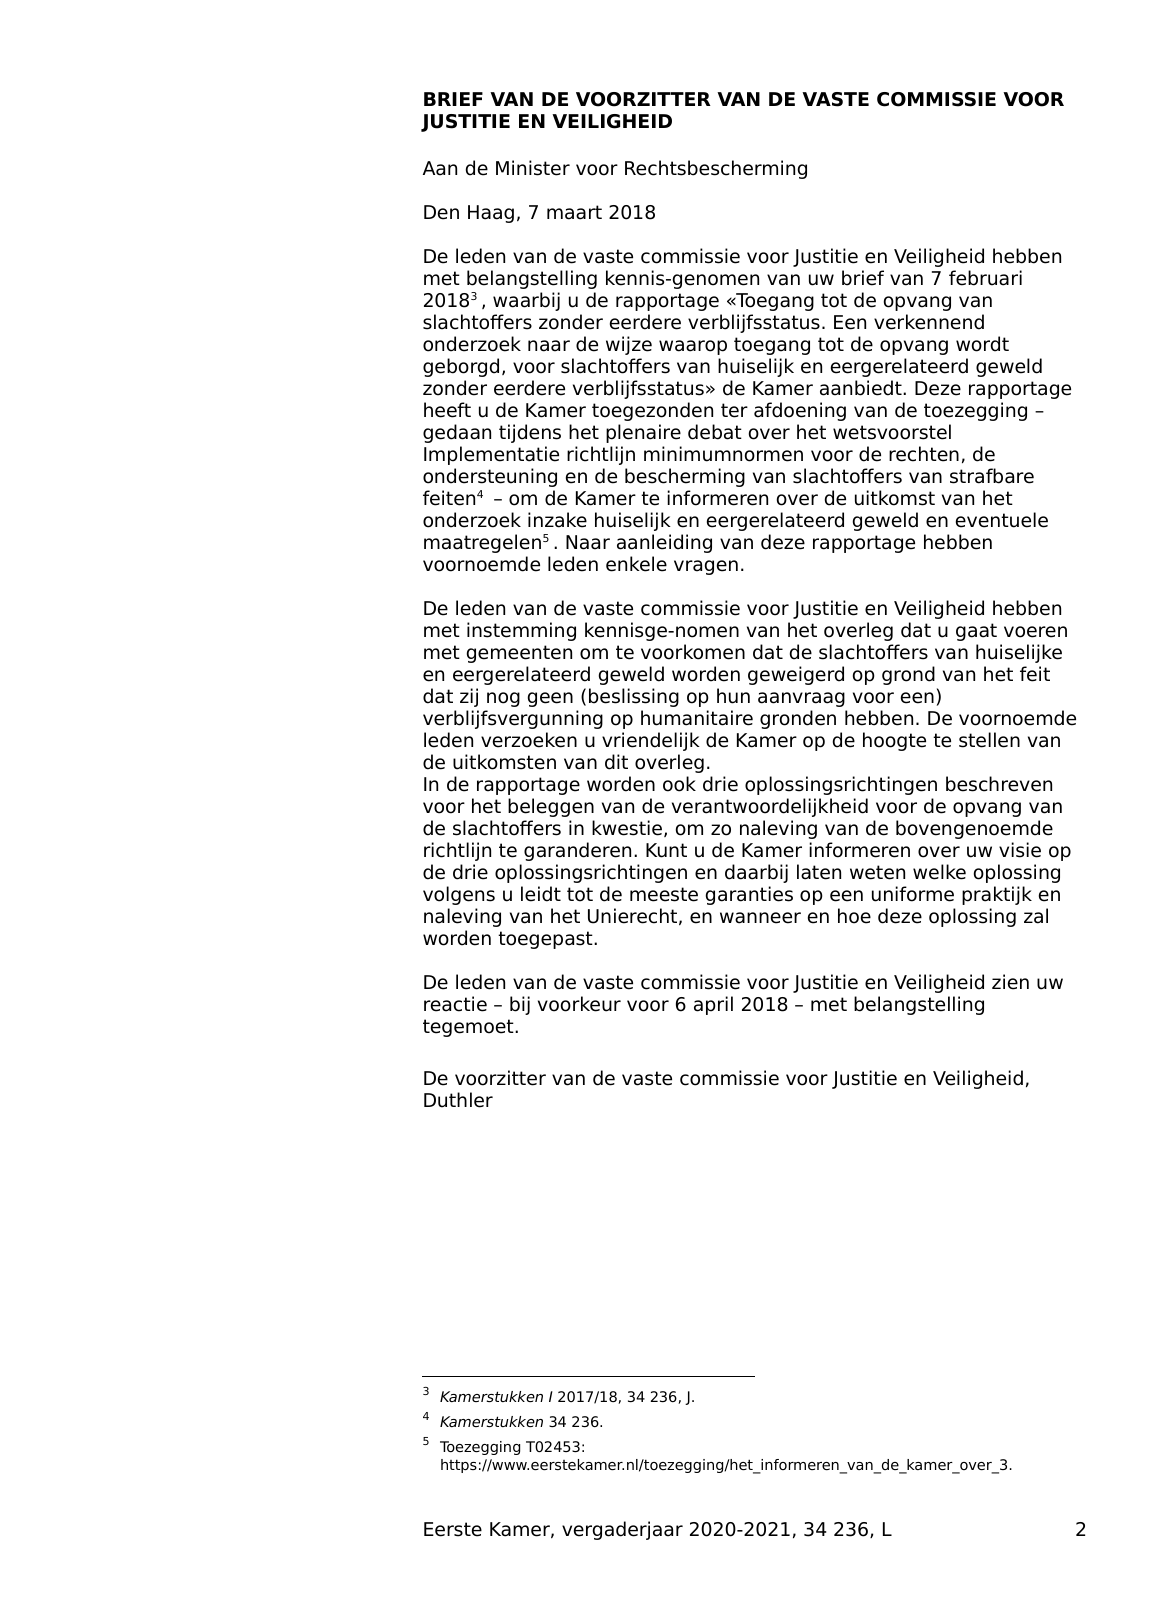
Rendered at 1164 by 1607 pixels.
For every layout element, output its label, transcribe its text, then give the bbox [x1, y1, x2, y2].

text De voorzitter van de vaste commissie voor Justitie en Veiligheid, Duthler [422, 1068, 1087, 1112]
text In de rapportage worden ook drie oplossingsrichtingen beschreven voor het beleggen van de verantwoordelijkheid voor de opvang van de slachtoffers in kwestie, om zo naleving van de bovengenoemde richtlijn te garanderen. Kunt u de Kamer informeren over uw visie op de drie oplossingsrichtingen en daarbij laten weten welke oplossing volgens u leidt tot de meeste garanties op een uniforme praktijk en naleving van het Unierecht, en wanneer en hoe deze oplossing zal worden toegepast. [422, 774, 1087, 950]
text Kamerstukken I 2017/18, 34 236, J. [422, 1385, 1087, 1407]
text Kamerstukken 34 236. [422, 1410, 1087, 1432]
text De leden van de vaste commissie voor Justitie en Veiligheid hebben met instemming kennisge-nomen van het overleg dat u gaat voeren met gemeenten om te voorkomen dat de slachtoffers van huiselijke en eergerelateerd geweld worden geweigerd op grond van het feit dat zij nog geen (beslissing op hun aanvraag voor een) verblijfsvergunning op humanitaire gronden hebben. De voornoemde leden verzoeken u vriendelijk de Kamer op de hoogte te stellen van de uitkomsten van dit overleg. [422, 598, 1087, 774]
text Den Haag, 7 maart 2018 [422, 202, 1087, 224]
subtitle BRIEF VAN DE VOORZITTER VAN DE VASTE COMMISSIE VOOR JUSTITIE EN VEILIGHEID [422, 89, 1087, 133]
text Aan de Minister voor Rechtsbescherming [422, 158, 1087, 180]
text Toezegging T02453: https://www.eerstekamer.nl/toezegging/het_informeren_van_de_kamer_over_3. [422, 1435, 1087, 1474]
text De leden van de vaste commissie voor Justitie en Veiligheid zien uw reactie – bij voorkeur voor 6 april 2018 – met belangstelling tegemoet. [422, 972, 1087, 1038]
text De leden van de vaste commissie voor Justitie en Veiligheid hebben met belangstelling kennis-genomen van uw brief van 7 februari 2018, waarbij u de rapportage «Toegang tot de opvang van slachtoffers zonder eerdere verblijfsstatus. Een verkennend onderzoek naar de wijze waarop toegang tot de opvang wordt geborgd, voor slachtoffers van huiselijk en eergerelateerd geweld zonder eerdere verblijfsstatus» de Kamer aanbiedt. Deze rapportage heeft u de Kamer toegezonden ter afdoening van de toezegging – gedaan tijdens het plenaire debat over het wetsvoorstel Implementatie richtlijn minimumnormen voor de rechten, de ondersteuning en de bescherming van slachtoffers van strafbare feiten – om de Kamer te informeren over de uitkomst van het onderzoek inzake huiselijk en eergerelateerd geweld en eventuele maatregelen. Naar aanleiding van deze rapportage hebben voornoemde leden enkele vragen. [422, 246, 1087, 576]
